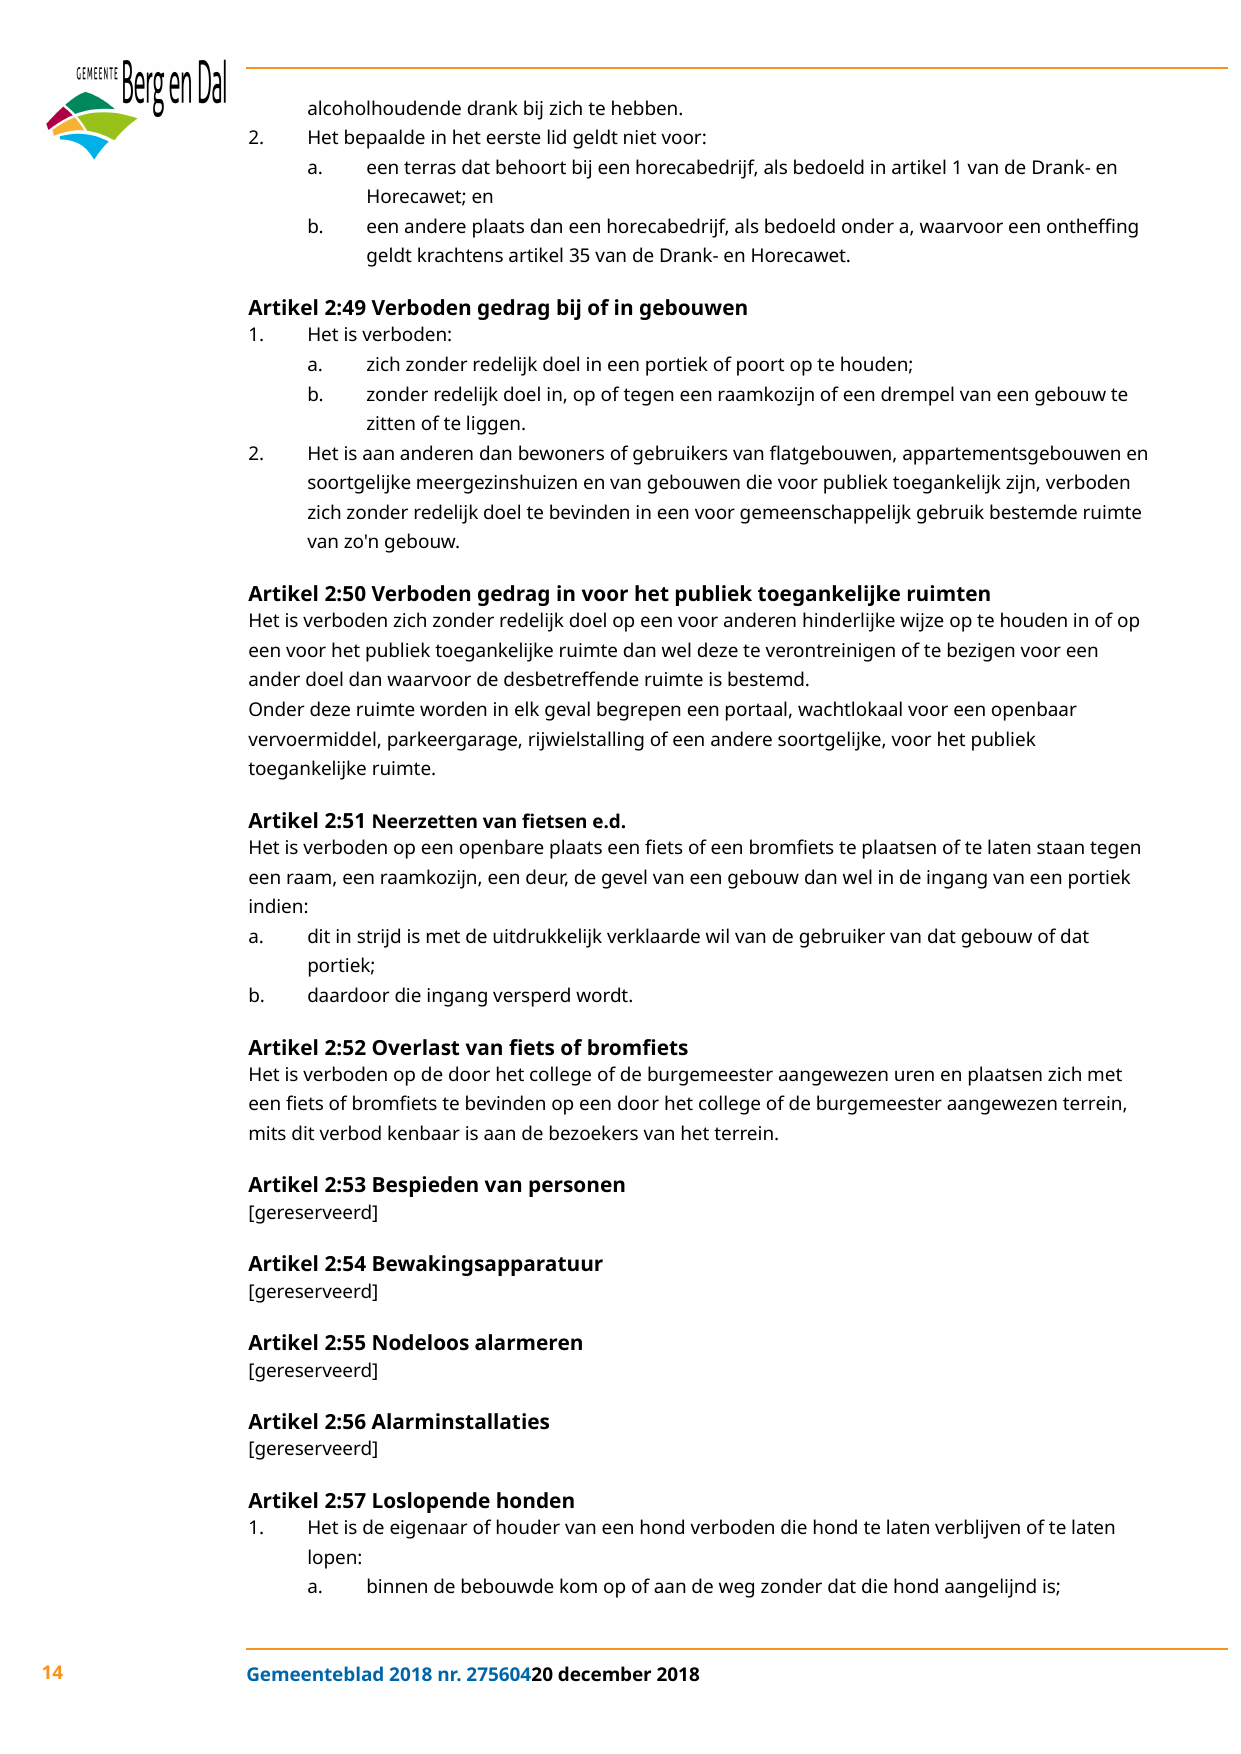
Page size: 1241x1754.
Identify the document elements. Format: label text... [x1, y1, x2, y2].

list Het is aan anderen dan bewoners of gebruikers van flatgebouwen, appartementsgebouwen en soortgelijke meergezinshuizen en van gebouwen die voor publiek toegankelijk zijn, verboden zich zonder redelijk doel te bevinden in een voor gemeenschappelijk gebruik bestemde ruimte van zo'n gebouw. [248, 440, 1152, 554]
text Artikel 2:51 Neerzetten van fietsen e.d. [248, 806, 1152, 834]
list binnen de bebouwde kom op of aan de weg zonder dat die hond aangelijnd is; [307, 1574, 1152, 1599]
text Artikel 2:49 Verboden gedrag bij of in gebouwen [248, 293, 1152, 322]
text [gereserveerd] [248, 1278, 1152, 1304]
picture [41, 47, 231, 172]
list een andere plaats dan een horecabedrijf, als bedoeld onder a, waarvoor een ontheffing geldt krachtens artikel 35 van de Drank- en Horecawet. [307, 213, 1152, 268]
list alcoholhoudende drank bij zich te hebben. [248, 95, 1152, 121]
list daardoor die ingang versperd wordt. [248, 982, 1152, 1008]
text [gereserveerd] [248, 1199, 1152, 1225]
text Artikel 2:56 Alarminstallaties [248, 1407, 1152, 1436]
list Het is verboden: [248, 322, 1152, 347]
text Het is verboden zich zonder redelijk doel op een voor anderen hinderlijke wijze op te houden in of op een voor het publiek toegankelijke ruimte dan wel deze te verontreinigen of te bezigen voor een ander doel dan waarvoor de desbetreffende ruimte is bestemd. [248, 607, 1152, 692]
text Artikel 2:50 Verboden gedrag in voor het publiek toegankelijke ruimten [248, 579, 1152, 607]
list zich zonder redelijk doel in een portiek of poort op te houden; [307, 351, 1152, 377]
list zonder redelijk doel in, op of tegen een raamkozijn of een drempel van een gebouw te zitten of te liggen. [307, 381, 1152, 436]
text Artikel 2:55 Nodeloos alarmeren [248, 1328, 1152, 1357]
list dit in strijd is met de uitdrukkelijk verklaarde wil van de gebruiker van dat gebouw of dat portiek; [248, 923, 1152, 978]
list Het bepaalde in het eerste lid geldt niet voor: [248, 124, 1152, 150]
text Artikel 2:57 Loslopende honden [248, 1486, 1152, 1514]
text Artikel 2:53 Bespieden van personen [248, 1171, 1152, 1199]
text Artikel 2:54 Bewakingsapparatuur [248, 1249, 1152, 1278]
list een terras dat behoort bij een horecabedrijf, als bedoeld in artikel 1 van de Drank- en Horecawet; en [307, 154, 1152, 209]
text Artikel 2:52 Overlast van fiets of bromfiets [248, 1033, 1152, 1061]
text Het is verboden op de door het college of de burgemeester aangewezen uren en plaatsen zich met een fiets of bromfiets te bevinden op een door het college of de burgemeester aangewezen terrein, mits dit verbod kenbaar is aan de bezoekers van het terrein. [248, 1061, 1152, 1146]
list Het is de eigenaar of houder van een hond verboden die hond te laten verblijven of te laten lopen: [248, 1514, 1152, 1570]
text Het is verboden op een openbare plaats een fiets of een bromfiets te plaatsen of te laten staan tegen een raam, een raamkozijn, een deur, de gevel van een gebouw dan wel in de ingang van een portiek indien: [248, 834, 1152, 919]
text Onder deze ruimte worden in elk geval begrepen een portaal, wachtlokaal voor een openbaar vervoermiddel, parkeergarage, rijwielstalling of een andere soortgelijke, voor het publiek toegankelijke ruimte. [248, 696, 1152, 781]
text [gereserveerd] [248, 1357, 1152, 1382]
text [gereserveerd] [248, 1436, 1152, 1461]
